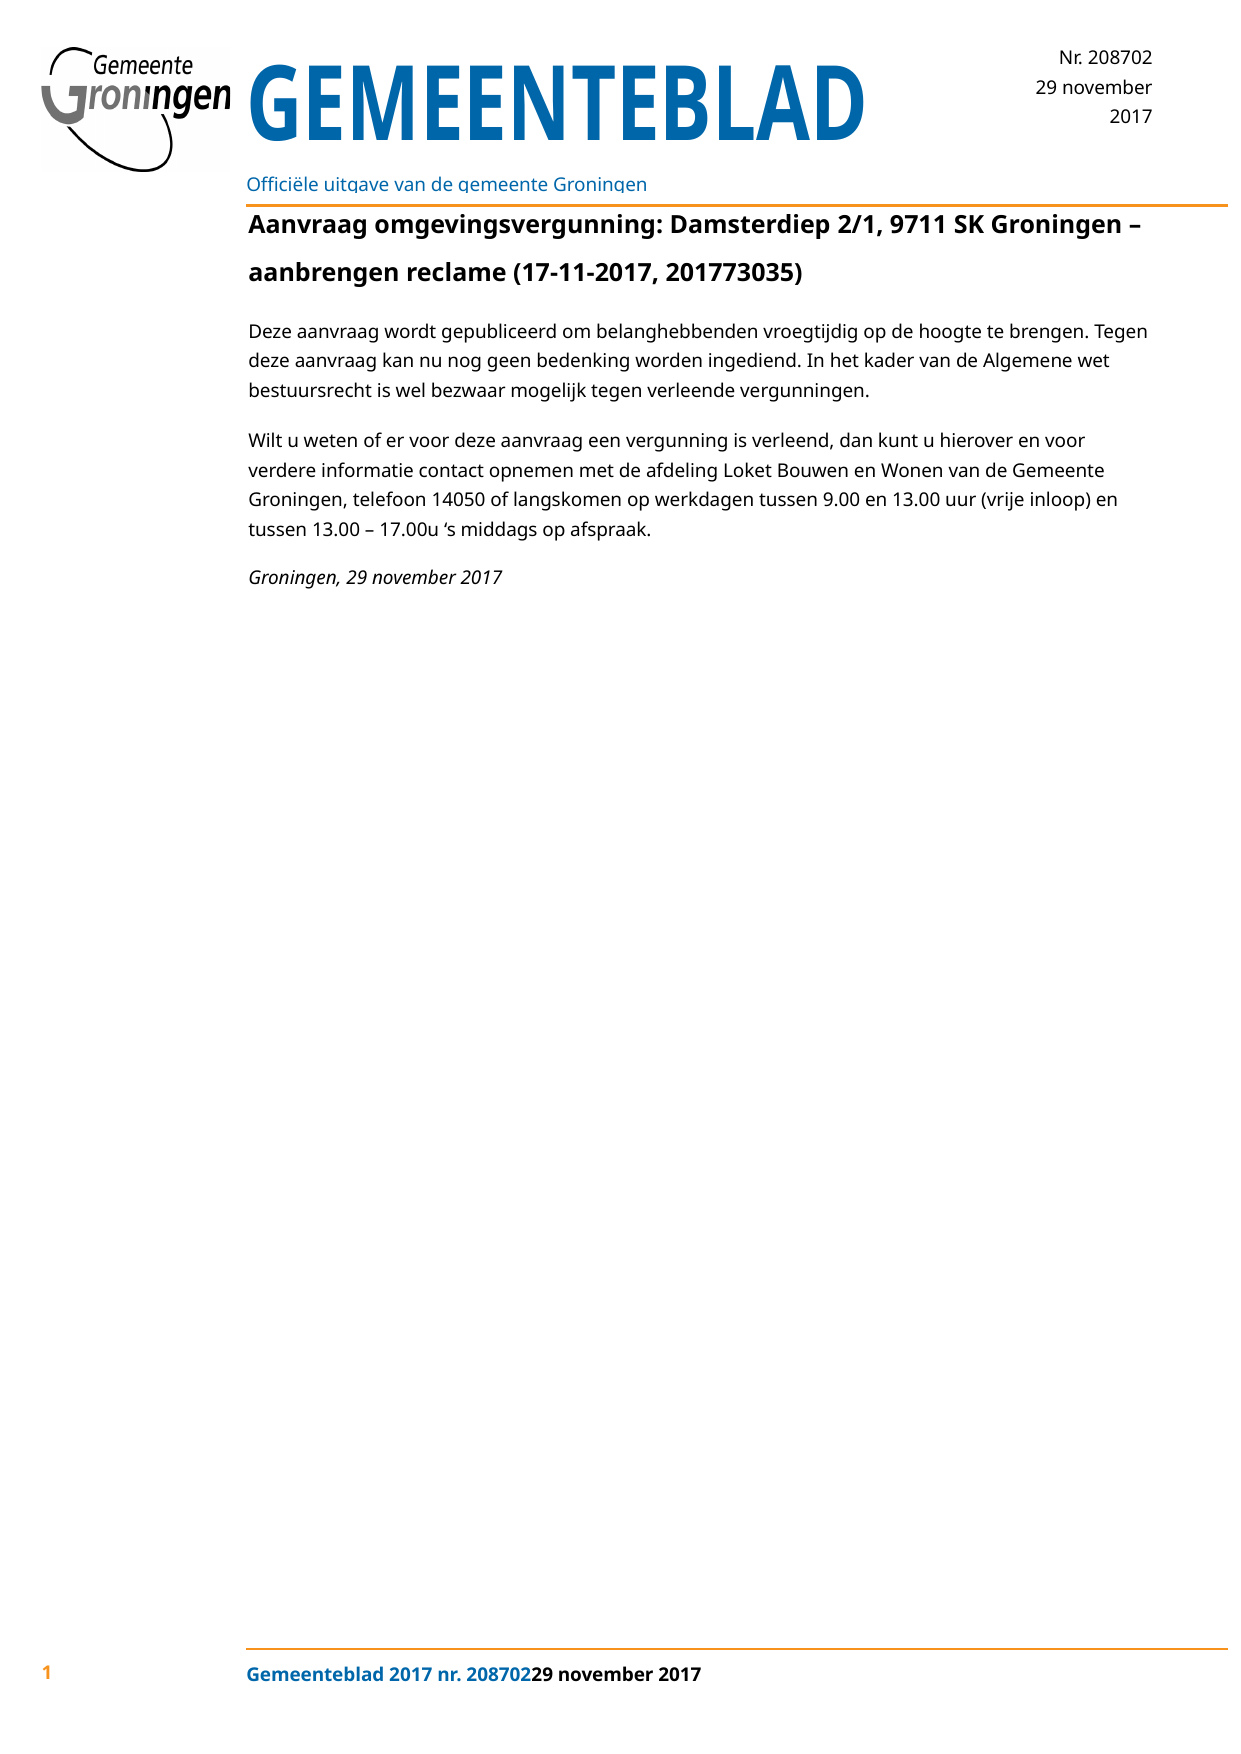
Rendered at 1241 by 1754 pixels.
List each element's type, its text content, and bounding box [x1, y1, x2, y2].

picture [41, 47, 231, 172]
text Wilt u weten of er voor deze aanvraag een vergunning is verleend, dan kunt u hierover en voor verdere informatie contact opnemen met de afdeling Loket Bouwen en Wonen van de Gemeente Groningen, telefoon 14050 of langskomen op werkdagen tussen 9.00 en 13.00 uur (vrije inloop) en tussen 13.00 – 17.00u ‘s middags op afspraak. [248, 427, 1152, 542]
text Aanvraag omgevingsvergunning: Damsterdiep 2/1, 9711 SK Groningen – aanbrengen reclame (17-11-2017, 201773035) [248, 207, 1152, 288]
text Groningen, 29 november 2017 [248, 564, 1152, 590]
text Deze aanvraag wordt gepubliceerd om belanghebbenden vroegtijdig op de hoogte te brengen. Tegen deze aanvraag kan nu nog geen bedenking worden ingediend. In het kader van de Algemene wet bestuursrecht is wel bezwaar mogelijk tegen verleende vergunningen. [248, 318, 1152, 403]
